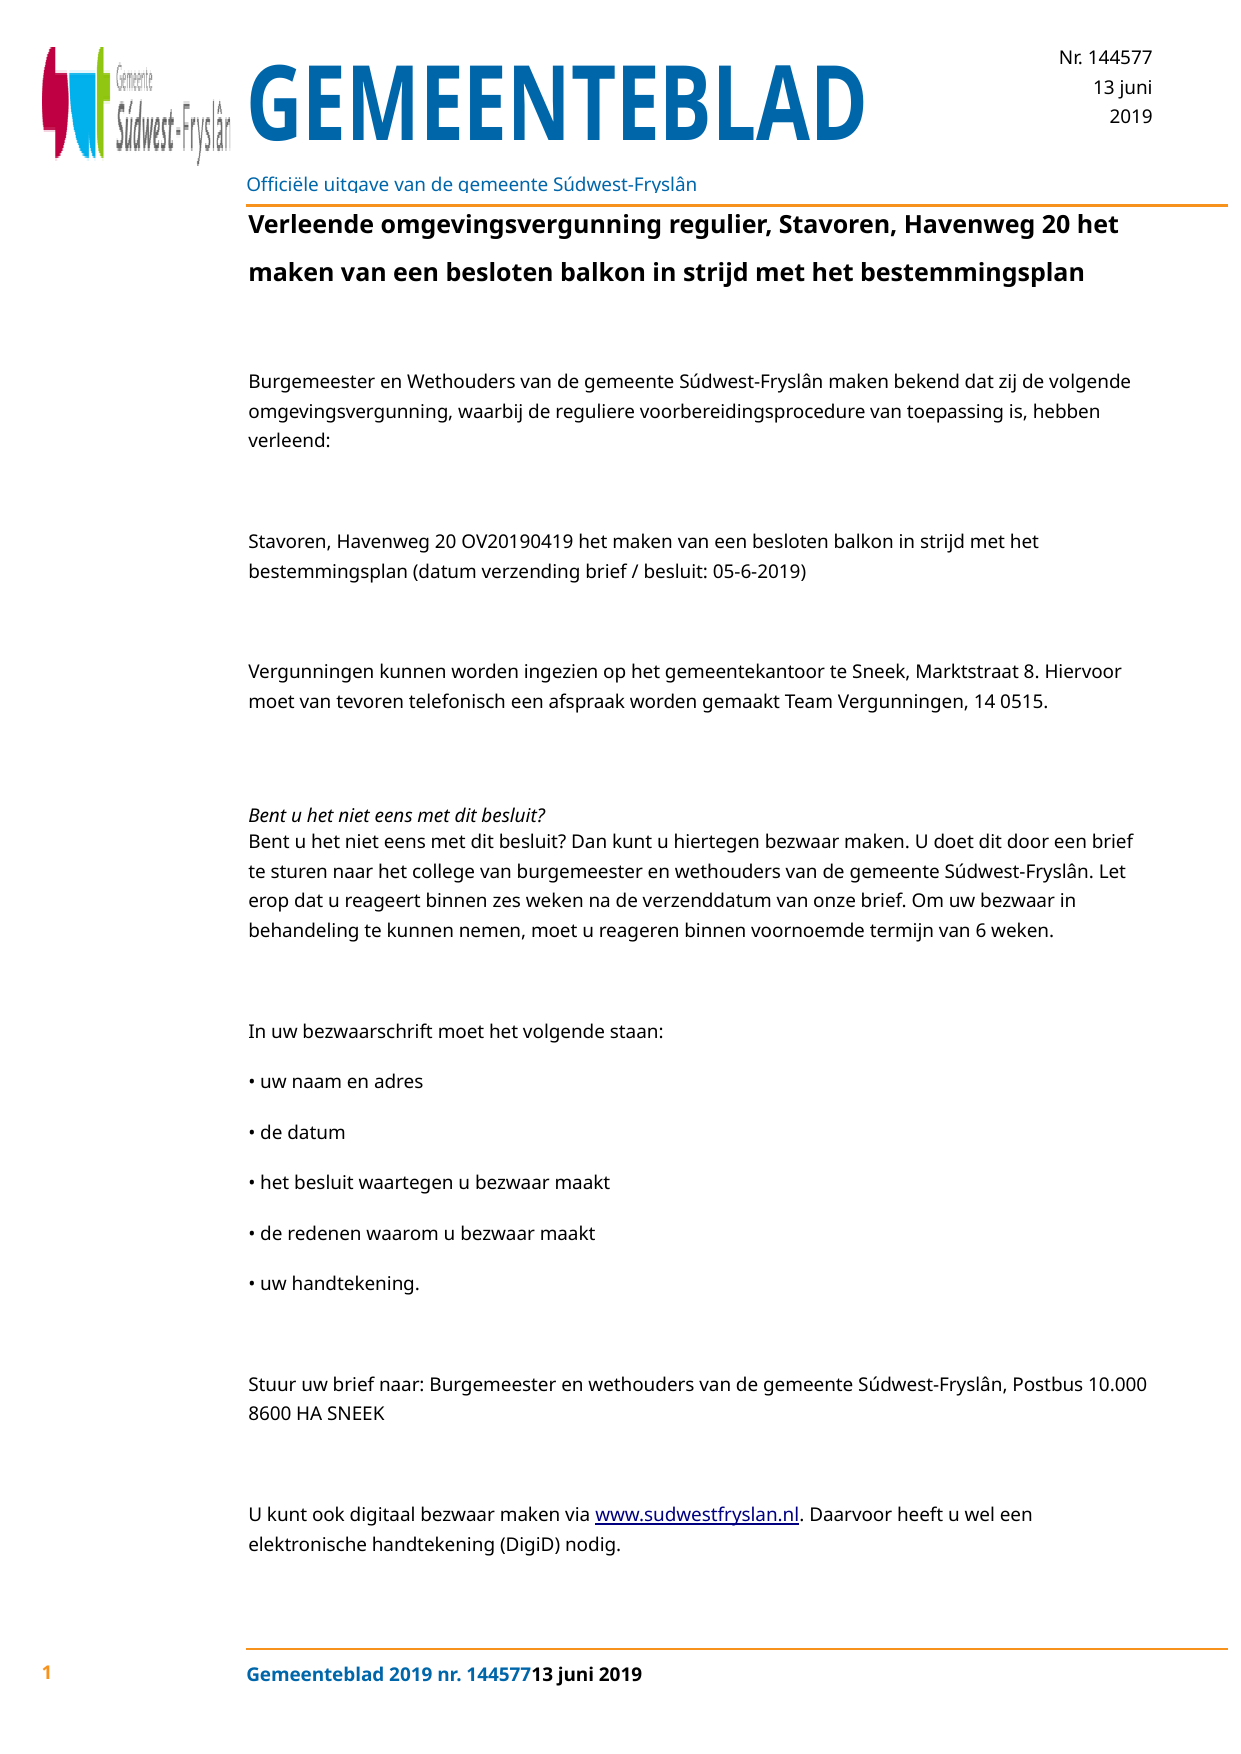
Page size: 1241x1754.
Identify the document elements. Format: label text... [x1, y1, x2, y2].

text Bent u het niet eens met dit besluit? Dan kunt u hiertegen bezwaar maken. U doet dit door een brief te sturen naar het college van burgemeester en wethouders van de gemeente Súdwest-Fryslân. Let erop dat u reageert binnen zes weken na de verzenddatum van onze brief. Om uw bezwaar in behandeling te kunnen nemen, moet u reageren binnen voornoemde termijn van 6 weken. [248, 828, 1152, 943]
text In uw bezwaarschrift moet het volgende staan: [248, 1018, 1152, 1044]
text • de redenen waarom u bezwaar maakt [248, 1220, 1152, 1245]
text • uw naam en adres [248, 1068, 1152, 1094]
text • het besluit waartegen u bezwaar maakt [248, 1169, 1152, 1195]
text Stavoren, Havenweg 20 OV20190419 het maken van een besloten balkon in strijd met het bestemmingsplan (datum verzending brief / besluit: 05-6-2019) [248, 528, 1152, 584]
text • uw handtekening. [248, 1270, 1152, 1296]
text • de datum [248, 1119, 1152, 1144]
text U kunt ook digitaal bezwaar maken via www.sudwestfryslan.nl. Daarvoor heeft u wel een elektronische handtekening (DigiD) nodig. [248, 1501, 1152, 1557]
text Stuur uw brief naar: Burgemeester en wethouders van de gemeente Súdwest-Fryslân, Postbus 10.000 8600 HA SNEEK [248, 1371, 1152, 1426]
text Bent u het niet eens met dit besluit? [248, 803, 1152, 828]
text Burgemeester en Wethouders van de gemeente Súdwest-Fryslân maken bekend dat zij de volgende omgevingsvergunning, waarbij de reguliere voorbereidingsprocedure van toepassing is, hebben verleend: [248, 368, 1152, 453]
picture [41, 47, 231, 172]
text Vergunningen kunnen worden ingezien op het gemeentekantoor te Sneek, Marktstraat 8. Hiervoor moet van tevoren telefonisch een afspraak worden gemaakt Team Vergunningen, 14 0515. [248, 659, 1152, 714]
text Verleende omgevingsvergunning regulier, Stavoren, Havenweg 20 het maken van een besloten balkon in strijd met het bestemmingsplan [248, 207, 1152, 288]
